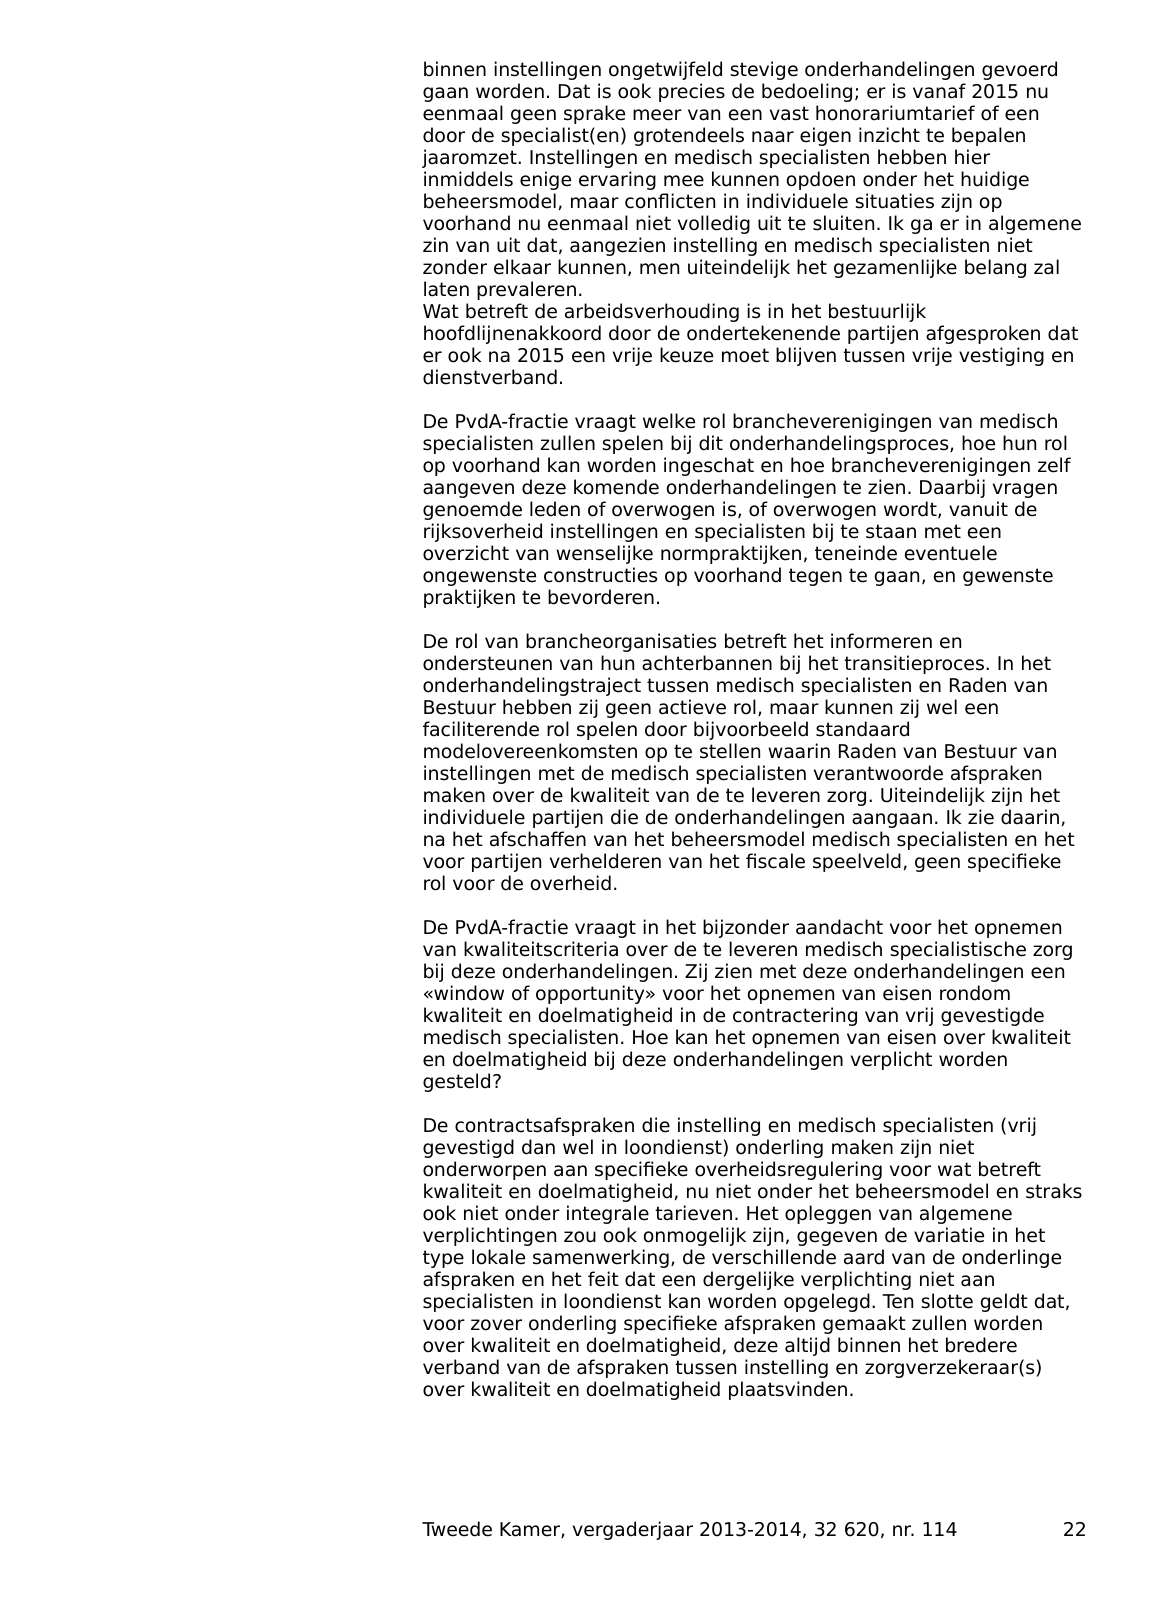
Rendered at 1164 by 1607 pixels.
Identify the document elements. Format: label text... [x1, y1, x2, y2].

text binnen instellingen ongetwijfeld stevige onderhandelingen gevoerd gaan worden. Dat is ook precies de bedoeling; er is vanaf 2015 nu eenmaal geen sprake meer van een vast honorariumtarief of een door de specialist(en) grotendeels naar eigen inzicht te bepalen jaaromzet. Instellingen en medisch specialisten hebben hier inmiddels enige ervaring mee kunnen opdoen onder het huidige beheersmodel, maar conflicten in individuele situaties zijn op voorhand nu eenmaal niet volledig uit te sluiten. Ik ga er in algemene zin van uit dat, aangezien instelling en medisch specialisten niet zonder elkaar kunnen, men uiteindelijk het gezamenlijke belang zal laten prevaleren. [422, 59, 1087, 301]
text De contractsafspraken die instelling en medisch specialisten (vrij gevestigd dan wel in loondienst) onderling maken zijn niet onderworpen aan specifieke overheidsregulering voor wat betreft kwaliteit en doelmatigheid, nu niet onder het beheersmodel en straks ook niet onder integrale tarieven. Het opleggen van algemene verplichtingen zou ook onmogelijk zijn, gegeven de variatie in het type lokale samenwerking, de verschillende aard van de onderlinge afspraken en het feit dat een dergelijke verplichting niet aan specialisten in loondienst kan worden opgelegd. Ten slotte geldt dat, voor zover onderling specifieke afspraken gemaakt zullen worden over kwaliteit en doelmatigheid, deze altijd binnen het bredere verband van de afspraken tussen instelling en zorgverzekeraar(s) over kwaliteit en doelmatigheid plaatsvinden. [422, 1115, 1087, 1401]
text De PvdA-fractie vraagt in het bijzonder aandacht voor het opnemen van kwaliteitscriteria over de te leveren medisch specialistische zorg bij deze onderhandelingen. Zij zien met deze onderhandelingen een «window of opportunity» voor het opnemen van eisen rondom kwaliteit en doelmatigheid in de contractering van vrij gevestigde medisch specialisten. Hoe kan het opnemen van eisen over kwaliteit en doelmatigheid bij deze onderhandelingen verplicht worden gesteld? [422, 917, 1087, 1093]
text De PvdA-fractie vraagt welke rol brancheverenigingen van medisch specialisten zullen spelen bij dit onderhandelingsproces, hoe hun rol op voorhand kan worden ingeschat en hoe brancheverenigingen zelf aangeven deze komende onderhandelingen te zien. Daarbij vragen genoemde leden of overwogen is, of overwogen wordt, vanuit de rijksoverheid instellingen en specialisten bij te staan met een overzicht van wenselijke normpraktijken, teneinde eventuele ongewenste constructies op voorhand tegen te gaan, en gewenste praktijken te bevorderen. [422, 411, 1087, 609]
text Wat betreft de arbeidsverhouding is in het bestuurlijk hoofdlijnenakkoord door de ondertekenende partijen afgesproken dat er ook na 2015 een vrije keuze moet blijven tussen vrije vestiging en dienstverband. [422, 301, 1087, 389]
text De rol van brancheorganisaties betreft het informeren en ondersteunen van hun achterbannen bij het transitieproces. In het onderhandelingstraject tussen medisch specialisten en Raden van Bestuur hebben zij geen actieve rol, maar kunnen zij wel een faciliterende rol spelen door bijvoorbeeld standaard modelovereenkomsten op te stellen waarin Raden van Bestuur van instellingen met de medisch specialisten verantwoorde afspraken maken over de kwaliteit van de te leveren zorg. Uiteindelijk zijn het individuele partijen die de onderhandelingen aangaan. Ik zie daarin, na het afschaffen van het beheersmodel medisch specialisten en het voor partijen verhelderen van het fiscale speelveld, geen specifieke rol voor de overheid. [422, 631, 1087, 895]
